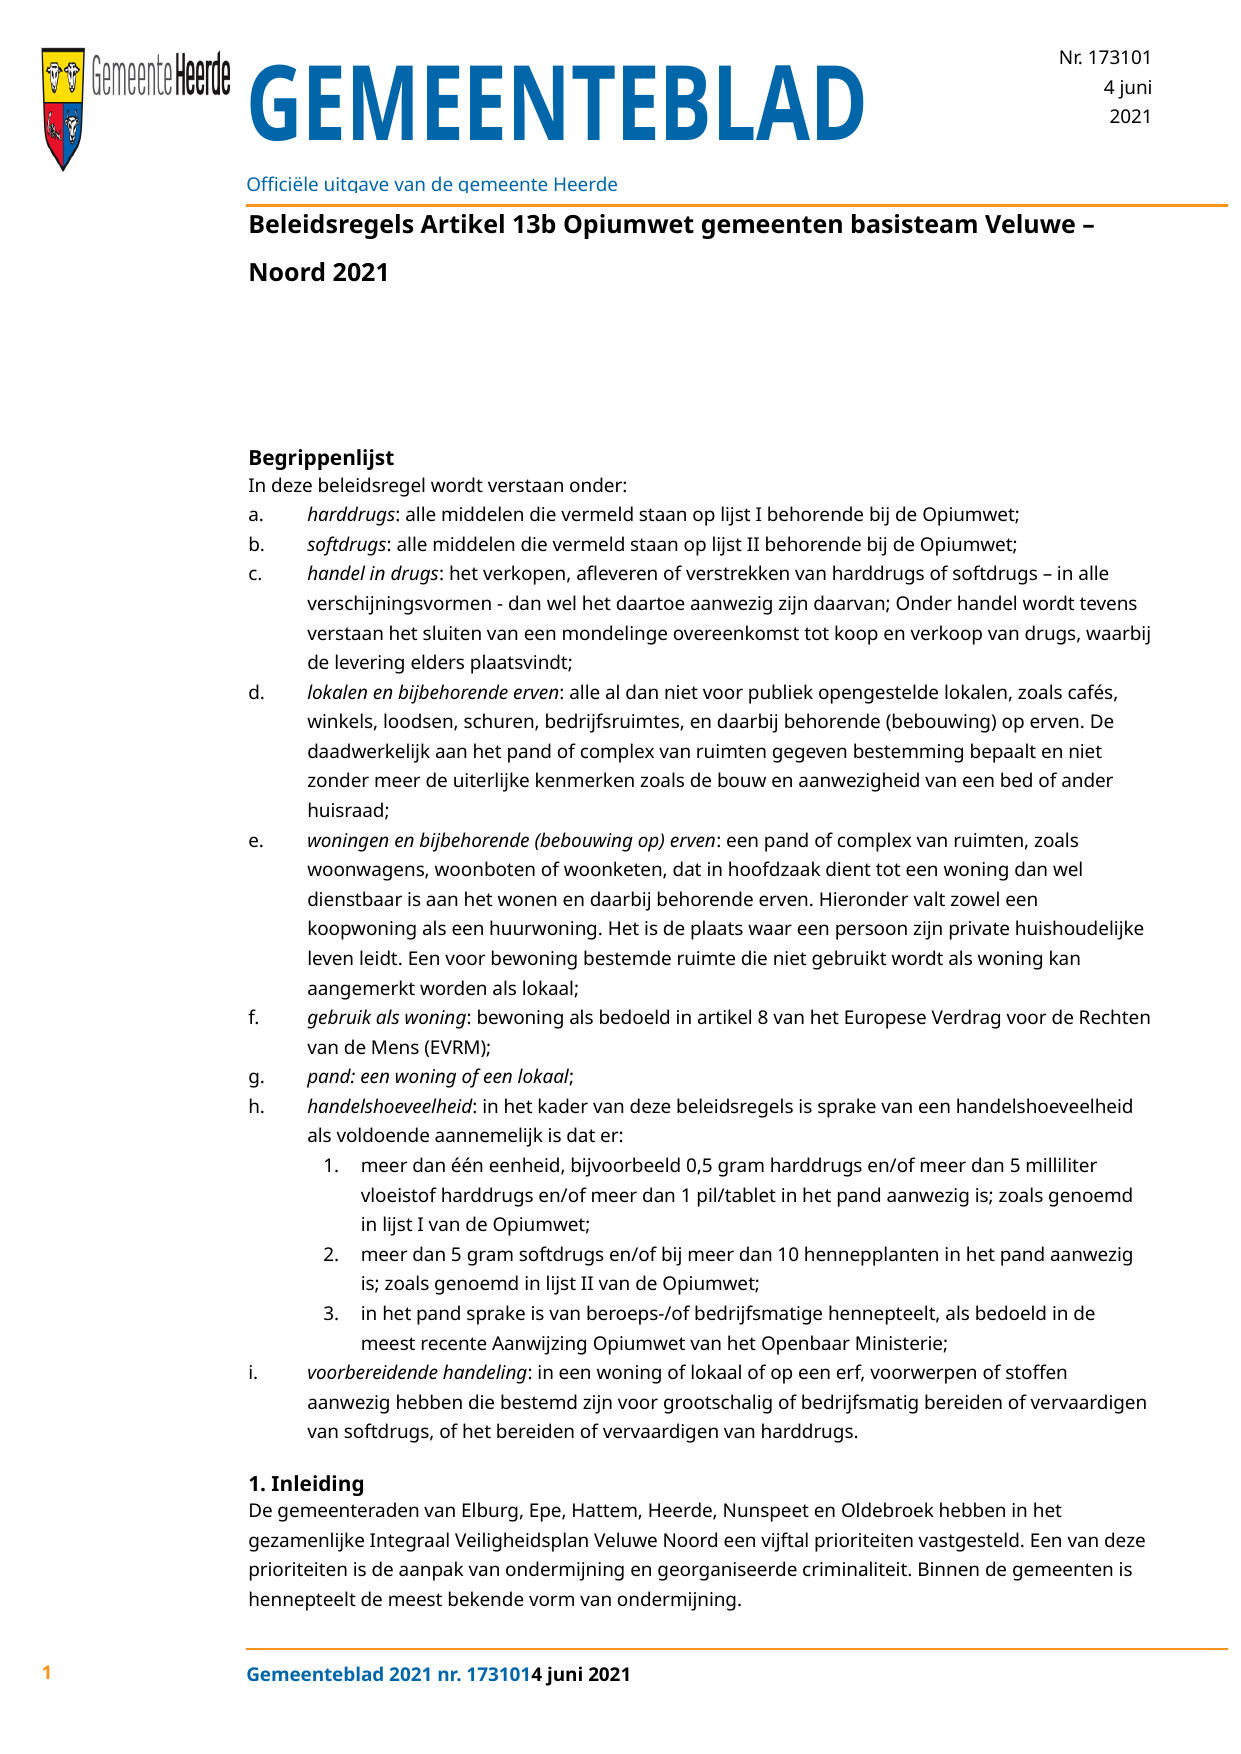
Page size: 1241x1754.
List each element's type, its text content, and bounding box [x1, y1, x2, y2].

list harddrugs: alle middelen die vermeld staan op lijst I behorende bij de Opiumwet; [248, 501, 1152, 527]
text 1. Inleiding [248, 1469, 1152, 1497]
list softdrugs: alle middelen die vermeld staan op lijst II behorende bij de Opiumwet; [248, 531, 1152, 557]
list handelshoeveelheid: in het kader van deze beleidsregels is sprake van een handelshoeveelheid als voldoende aannemelijk is dat er: [248, 1093, 1152, 1148]
text De gemeenteraden van Elburg, Epe, Hattem, Heerde, Nunspeet en Oldebroek hebben in het gezamenlijke Integraal Veiligheidsplan Veluwe Noord een vijftal prioriteiten vastgesteld. Een van deze prioriteiten is de aanpak van ondermijning en georganiseerde criminaliteit. Binnen de gemeenten is hennepteelt de meest bekende vorm van ondermijning. [248, 1497, 1152, 1612]
text Begrippenlijst [248, 443, 1152, 472]
list meer dan één eenheid, bijvoorbeeld 0,5 gram harddrugs en/of meer dan 5 milliliter vloeistof harddrugs en/of meer dan 1 pil/tablet in het pand aanwezig is; zoals genoemd in lijst I van de Opiumwet; [323, 1152, 1152, 1237]
text Beleidsregels Artikel 13b Opiumwet gemeenten basisteam Veluwe – Noord 2021 [248, 207, 1152, 288]
picture [41, 47, 231, 172]
list gebruik als woning: bewoning als bedoeld in artikel 8 van het Europese Verdrag voor de Rechten van de Mens (EVRM); [248, 1004, 1152, 1059]
list meer dan 5 gram softdrugs en/of bij meer dan 10 hennepplanten in het pand aanwezig is; zoals genoemd in lijst II van de Opiumwet; [323, 1241, 1152, 1296]
list voorbereidende handeling: in een woning of lokaal of op een erf, voorwerpen of stoffen aanwezig hebben die bestemd zijn voor grootschalig of bedrijfsmatig bereiden of vervaardigen van softdrugs, of het bereiden of vervaardigen van harddrugs. [248, 1359, 1152, 1444]
list handel in drugs: het verkopen, afleveren of verstrekken van harddrugs of softdrugs – in alle verschijningsvormen - dan wel het daartoe aanwezig zijn daarvan; Onder handel wordt tevens verstaan het sluiten van een mondelinge overeenkomst tot koop en verkoop van drugs, waarbij de levering elders plaatsvindt; [248, 561, 1152, 675]
list woningen en bijbehorende (bebouwing op) erven: een pand of complex van ruimten, zoals woonwagens, woonboten of woonketen, dat in hoofdzaak dient tot een woning dan wel dienstbaar is aan het wonen en daarbij behorende erven. Hieronder valt zowel een koopwoning als een huurwoning. Het is de plaats waar een persoon zijn private huishoudelijke leven leidt. Een voor bewoning bestemde ruimte die niet gebruikt wordt als woning kan aangemerkt worden als lokaal; [248, 827, 1152, 1000]
text In deze beleidsregel wordt verstaan onder: [248, 472, 1152, 497]
list pand: een woning of een lokaal; [248, 1063, 1152, 1089]
list in het pand sprake is van beroeps-/of bedrijfsmatige hennepteelt, als bedoeld in de meest recente Aanwijzing Opiumwet van het Openbaar Ministerie; [323, 1300, 1152, 1355]
list lokalen en bijbehorende erven: alle al dan niet voor publiek opengestelde lokalen, zoals cafés, winkels, loodsen, schuren, bedrijfsruimtes, en daarbij behorende (bebouwing) op erven. De daadwerkelijk aan het pand of complex van ruimten gegeven bestemming bepaalt en niet zonder meer de uiterlijke kenmerken zoals de bouw en aanwezigheid van een bed of ander huisraad; [248, 679, 1152, 823]
